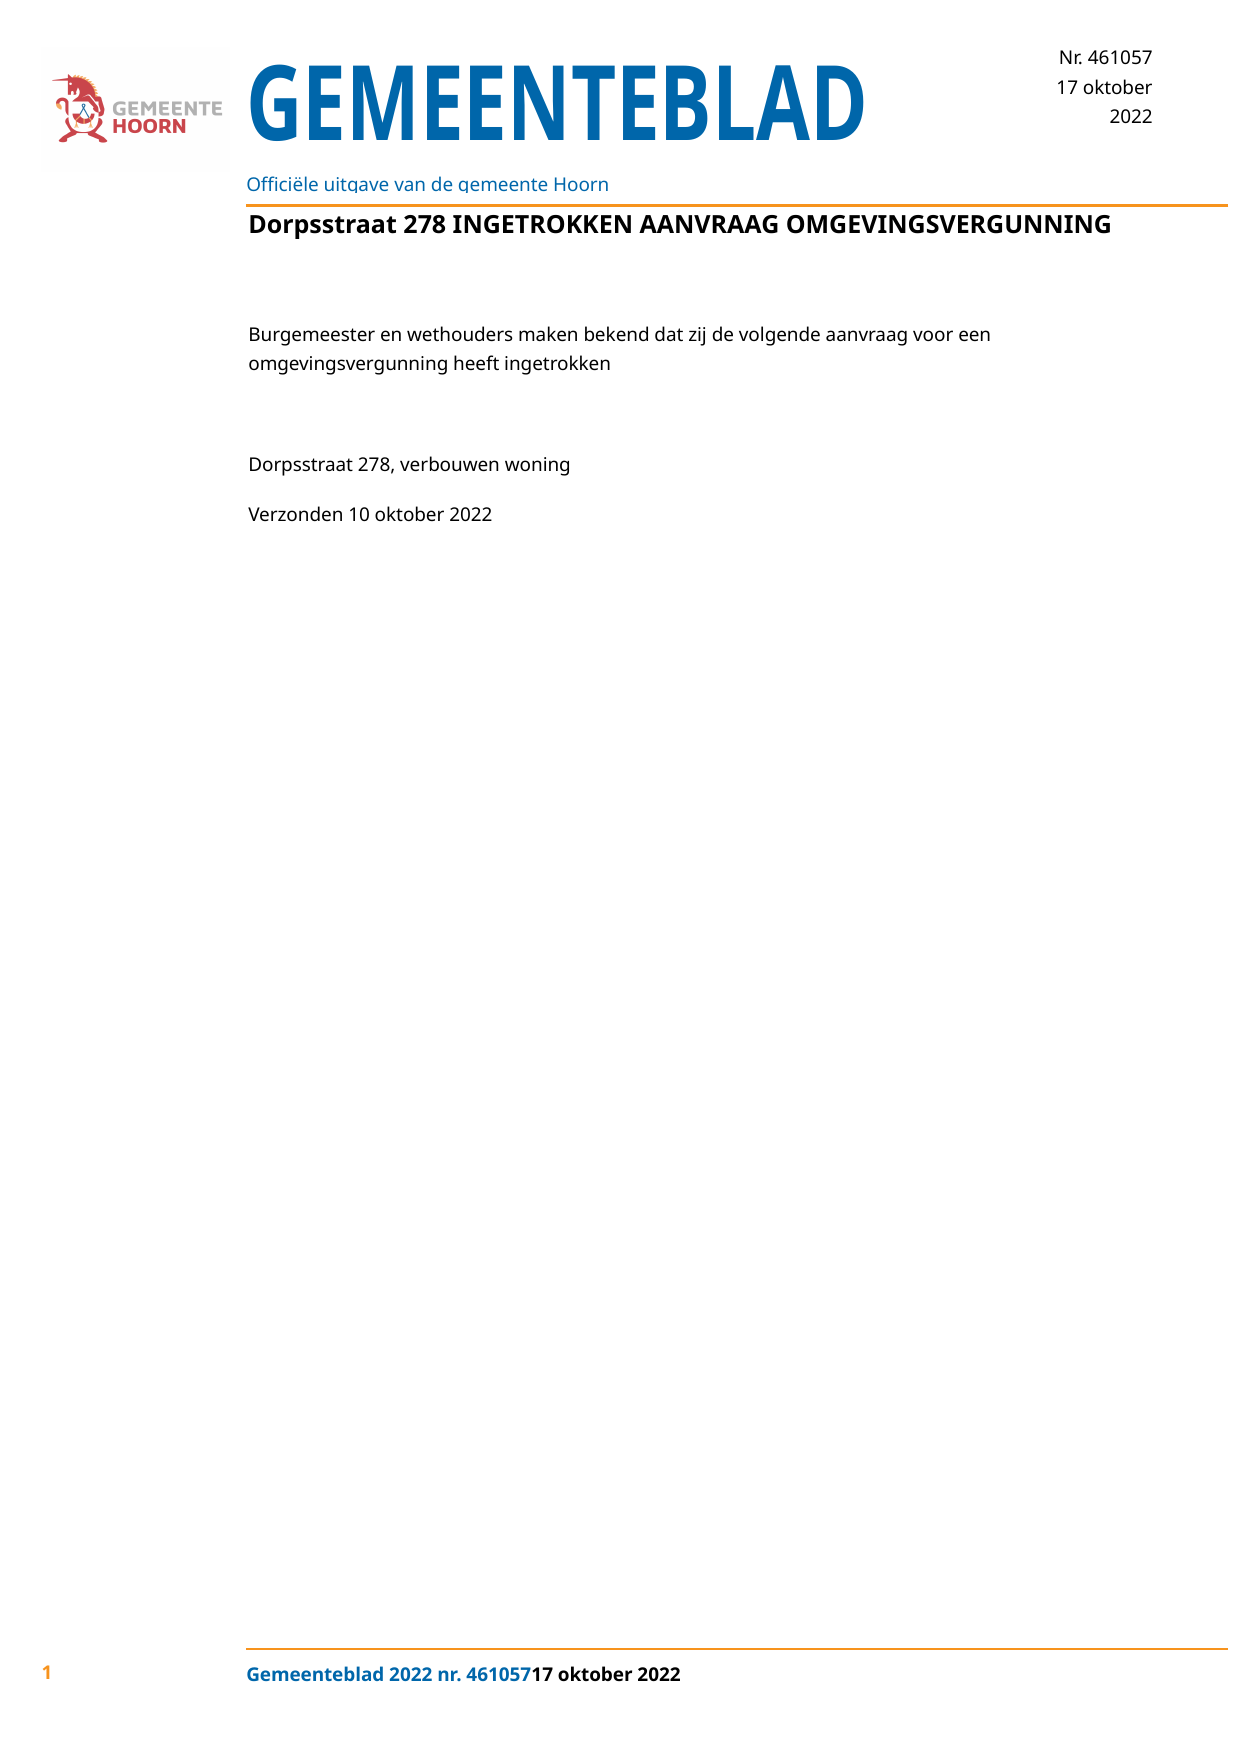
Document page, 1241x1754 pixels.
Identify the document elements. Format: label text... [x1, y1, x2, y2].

text Verzonden 10 oktober 2022 [248, 502, 1152, 527]
text Burgemeester en wethouders maken bekend dat zij de volgende aanvraag voor een omgevingsvergunning heeft ingetrokken [248, 321, 1152, 376]
picture [41, 47, 231, 172]
text Dorpsstraat 278, verbouwen woning [248, 451, 1152, 477]
text Dorpsstraat 278 INGETROKKEN AANVRAAG OMGEVINGSVERGUNNING [248, 207, 1152, 241]
